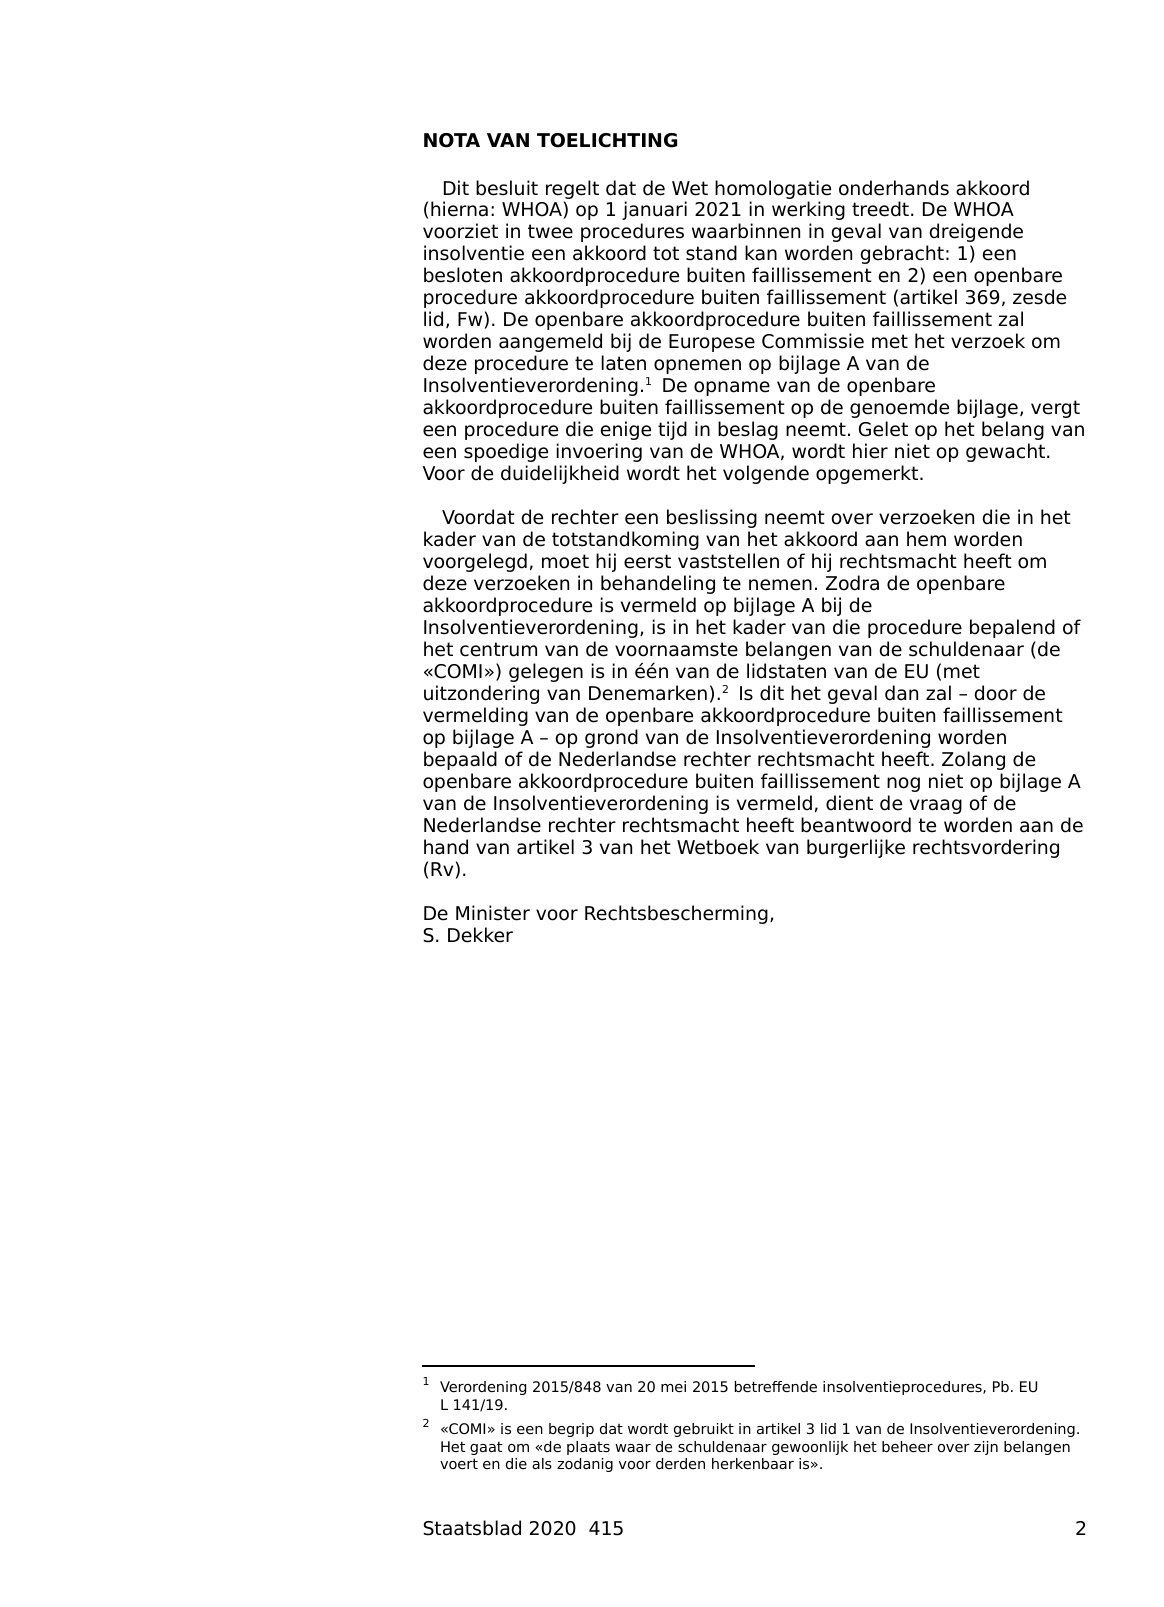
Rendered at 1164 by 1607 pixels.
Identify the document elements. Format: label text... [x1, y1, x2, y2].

text Verordening 2015/848 van 20 mei 2015 betreffende insolventieprocedures, Pb. EU L 141/19. [422, 1375, 1087, 1414]
text «COMI» is een begrip dat wordt gebruikt in artikel 3 lid 1 van de Insolventieverordening. Het gaat om «de plaats waar de schuldenaar gewoonlijk het beheer over zijn belangen voert en die als zodanig voor derden herkenbaar is». [422, 1417, 1087, 1473]
text Dit besluit regelt dat de Wet homologatie onderhands akkoord (hierna: WHOA) op 1 januari 2021 in werking treedt. De WHOA voorziet in twee procedures waarbinnen in geval van dreigende insolventie een akkoord tot stand kan worden gebracht: 1) een besloten akkoordprocedure buiten faillissement en 2) een openbare procedure akkoordprocedure buiten faillissement (artikel 369, zesde lid, Fw). De openbare akkoordprocedure buiten faillissement zal worden aangemeld bij de Europese Commissie met het verzoek om deze procedure te laten opnemen op bijlage A van de Insolventieverordening. De opname van de openbare akkoordprocedure buiten faillissement op de genoemde bijlage, vergt een procedure die enige tijd in beslag neemt. Gelet op het belang van een spoedige invoering van de WHOA, wordt hier niet op gewacht. Voor de duidelijkheid wordt het volgende opgemerkt. [422, 177, 1087, 485]
text Voordat de rechter een beslissing neemt over verzoeken die in het kader van de totstandkoming van het akkoord aan hem worden voorgelegd, moet hij eerst vaststellen of hij rechtsmacht heeft om deze verzoeken in behandeling te nemen. Zodra de openbare akkoordprocedure is vermeld op bijlage A bij de Insolventieverordening, is in het kader van die procedure bepalend of het centrum van de voornaamste belangen van de schuldenaar (de «COMI») gelegen is in één van de lidstaten van de EU (met uitzondering van Denemarken). Is dit het geval dan zal – door de vermelding van de openbare akkoordprocedure buiten faillissement op bijlage A – op grond van de Insolventieverordening worden bepaald of de Nederlandse rechter rechtsmacht heeft. Zolang de openbare akkoordprocedure buiten faillissement nog niet op bijlage A van de Insolventieverordening is vermeld, dient de vraag of de Nederlandse rechter rechtsmacht heeft beantwoord te worden aan de hand van artikel 3 van het Wetboek van burgerlijke rechtsvordering (Rv). [422, 507, 1087, 881]
subtitle NOTA VAN TOELICHTING [422, 130, 1087, 152]
text De Minister voor Rechtsbescherming, S. Dekker [422, 903, 1087, 947]
